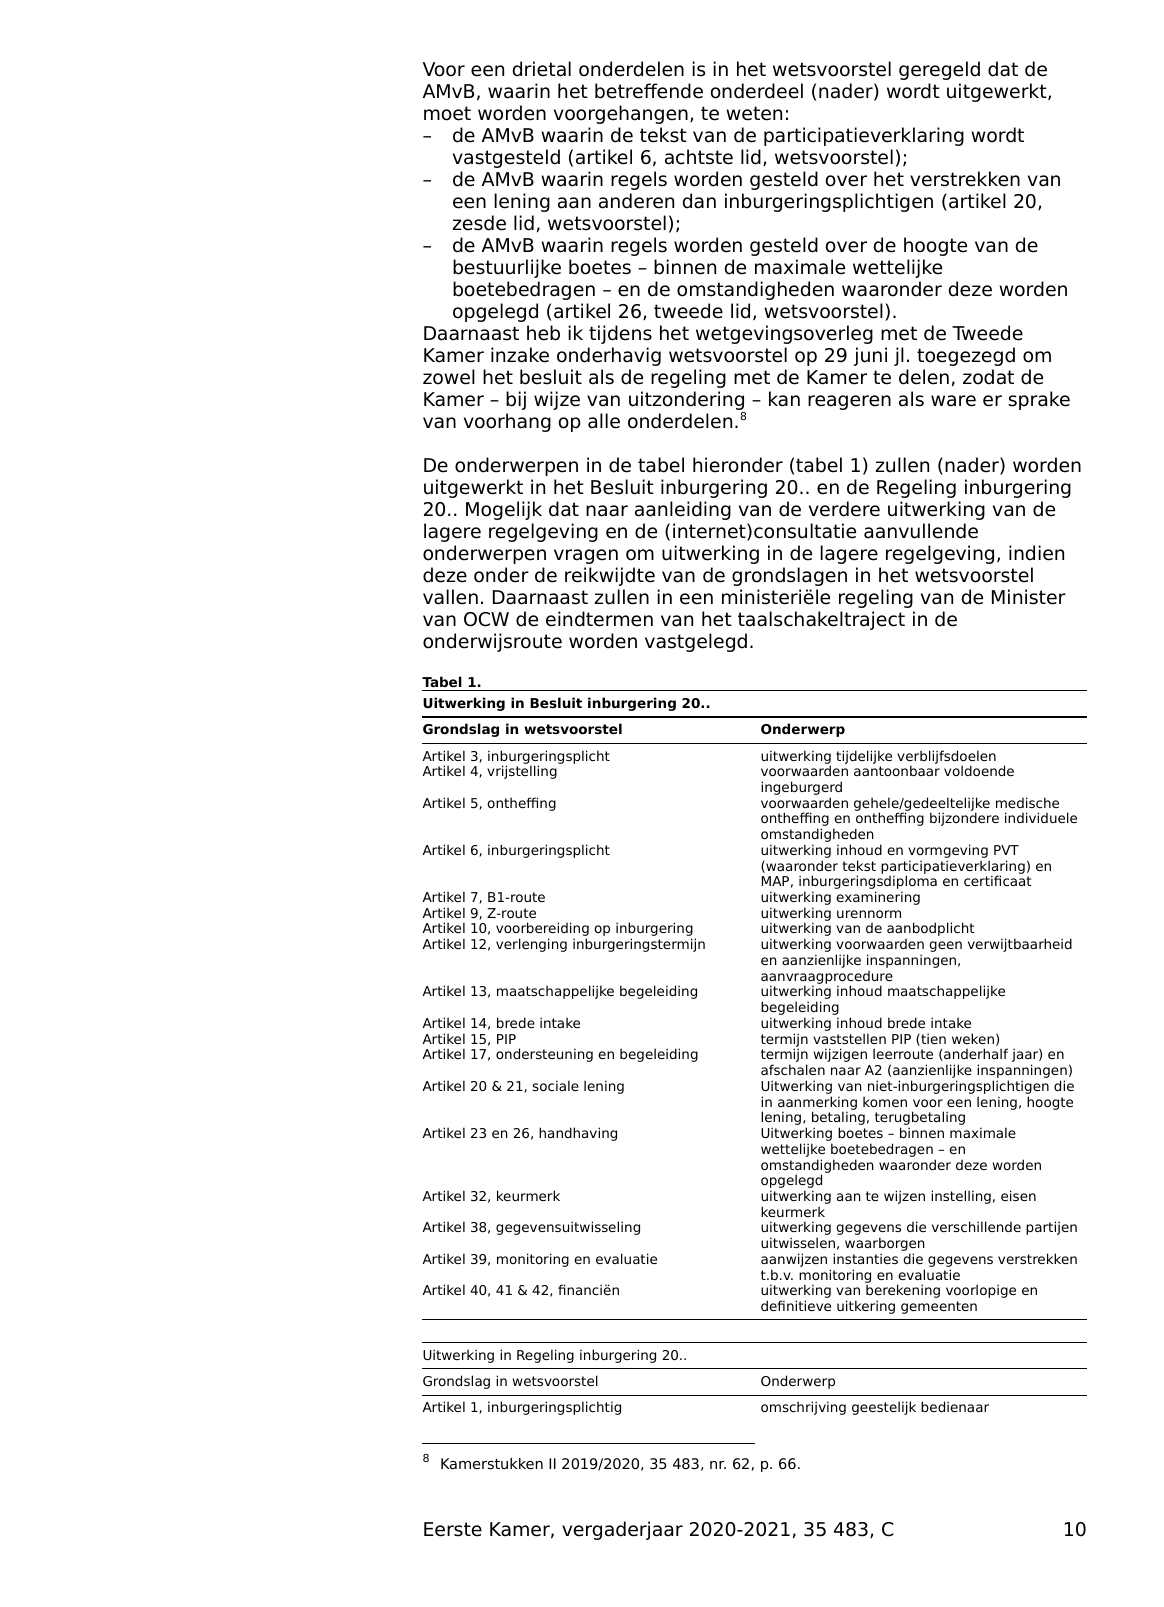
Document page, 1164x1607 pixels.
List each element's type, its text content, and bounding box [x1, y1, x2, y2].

table_cell uitwerking examinering [754, 890, 1087, 906]
table_cell uitwerking inhoud brede intake [754, 1016, 1087, 1031]
table_cell Artikel 9, Z-route [422, 906, 754, 921]
text De onderwerpen in de tabel hieronder (tabel 1) zullen (nader) worden uitgewerkt in het Besluit inburgering 20.. en de Regeling inburgering 20.. Mogelijk dat naar aanleiding van de verdere uitwerking van de lagere regelgeving en de (internet)consultatie aanvullende onderwerpen vragen om uitwerking in de lagere regelgeving, indien deze onder de reikwijdte van de grondslagen in het wetsvoorstel vallen. Daarnaast zullen in een ministeriële regeling van de Minister van OCW de eindtermen van het taalschakeltraject in de onderwijsroute worden vastgelegd. [422, 455, 1087, 653]
table_cell Artikel 14, brede intake [422, 1016, 754, 1031]
text Kamerstukken II 2019/2020, 35 483, nr. 62, p. 66. [422, 1452, 1087, 1474]
table_cell termijn vaststellen PIP (tien weken) [754, 1031, 1087, 1047]
table_cell Artikel 4, vrijstelling [422, 764, 754, 796]
table_cell Artikel 3, inburgeringsplicht [422, 744, 754, 764]
table_cell Uitwerking in Besluit inburgering 20.. [422, 691, 1087, 716]
table_cell termijn wijzigen leerroute (anderhalf jaar) en afschalen naar A2 (aanzienlijke inspanningen) [754, 1047, 1087, 1079]
table_header Tabel 1. [422, 675, 1087, 690]
table_cell aanwijzen instanties die gegevens verstrekken t.b.v. monitoring en evaluatie [754, 1252, 1087, 1283]
table_cell Artikel 20 & 21, sociale lening [422, 1079, 754, 1126]
table_cell Artikel 1, inburgeringsplichtig [422, 1396, 754, 1416]
table_cell Artikel 6, inburgeringsplicht [422, 843, 754, 890]
text Daarnaast heb ik tijdens het wetgevingsoverleg met de Tweede Kamer inzake onderhavig wetsvoorstel op 29 juni jl. toegezegd om zowel het besluit als de regeling met de Kamer te delen, zodat de Kamer – bij wijze van uitzondering – kan reageren als ware er sprake van voorhang op alle onderdelen. [422, 323, 1087, 433]
table_cell Onderwerp [754, 1369, 1087, 1394]
table_cell Artikel 39, monitoring en evaluatie [422, 1252, 754, 1283]
table_cell uitwerking inhoud maatschappelijke begeleiding [754, 984, 1087, 1016]
table_cell Grondslag in wetsvoorstel [422, 718, 754, 743]
table_cell uitwerking inhoud en vormgeving PVT (waaronder tekst participatieverklaring) en MAP, inburgeringsdiploma en certificaat [754, 843, 1087, 890]
table_cell uitwerking van de aanbodplicht [754, 921, 1087, 937]
table_cell Grondslag in wetsvoorstel [422, 1369, 754, 1394]
text Voor een drietal onderdelen is in het wetsvoorstel geregeld dat de AMvB, waarin het betreffende onderdeel (nader) wordt uitgewerkt, moet worden voorgehangen, te weten: [422, 59, 1087, 125]
text – de AMvB waarin regels worden gesteld over het verstrekken van een lening aan anderen dan inburgeringsplichtigen (artikel 20, zesde lid, wetsvoorstel); [422, 169, 1087, 235]
table_cell Uitwerking boetes – binnen maximale wettelijke boetebedragen – en omstandigheden waaronder deze worden opgelegd [754, 1126, 1087, 1189]
table_header Uitwerking in Regeling inburgering 20.. [422, 1343, 1087, 1368]
table_cell Uitwerking van niet-inburgeringsplichtigen die in aanmerking komen voor een lening, hoogte lening, betaling, terugbetaling [754, 1079, 1087, 1126]
table_cell voorwaarden gehele/gedeeltelijke medische ontheffing en ontheffing bijzondere individuele omstandigheden [754, 796, 1087, 843]
table_cell omschrijving geestelijk bedienaar [754, 1396, 1087, 1416]
table_cell uitwerking van berekening voorlopige en definitieve uitkering gemeenten [754, 1283, 1087, 1319]
table_cell uitwerking aan te wijzen instelling, eisen keurmerk [754, 1189, 1087, 1220]
table_cell Artikel 13, maatschappelijke begeleiding [422, 984, 754, 1016]
table_cell Artikel 23 en 26, handhaving [422, 1126, 754, 1189]
table_cell Artikel 38, gegevensuitwisseling [422, 1220, 754, 1252]
table_cell uitwerking tijdelijke verblijfsdoelen [754, 744, 1087, 764]
table_cell Artikel 10, voorbereiding op inburgering [422, 921, 754, 937]
table_cell Artikel 12, verlenging inburgeringstermijn [422, 937, 754, 984]
table_cell uitwerking voorwaarden geen verwijtbaarheid en aanzienlijke inspanningen, aanvraagprocedure [754, 937, 1087, 984]
table_cell Artikel 7, B1-route [422, 890, 754, 906]
table_cell Artikel 32, keurmerk [422, 1189, 754, 1220]
table_cell Onderwerp [754, 718, 1087, 743]
table_cell uitwerking urennorm [754, 906, 1087, 921]
table_cell Artikel 5, ontheffing [422, 796, 754, 843]
table_cell voorwaarden aantoonbaar voldoende ingeburgerd [754, 764, 1087, 796]
table_cell Artikel 17, ondersteuning en begeleiding [422, 1047, 754, 1079]
table_cell uitwerking gegevens die verschillende partijen uitwisselen, waarborgen [754, 1220, 1087, 1252]
text – de AMvB waarin regels worden gesteld over de hoogte van de bestuurlijke boetes – binnen de maximale wettelijke boetebedragen – en de omstandigheden waaronder deze worden opgelegd (artikel 26, tweede lid, wetsvoorstel). [422, 235, 1087, 323]
table_cell Artikel 40, 41 & 42, financiën [422, 1283, 754, 1319]
table_cell Artikel 15, PIP [422, 1031, 754, 1047]
text – de AMvB waarin de tekst van de participatieverklaring wordt vastgesteld (artikel 6, achtste lid, wetsvoorstel); [422, 125, 1087, 169]
